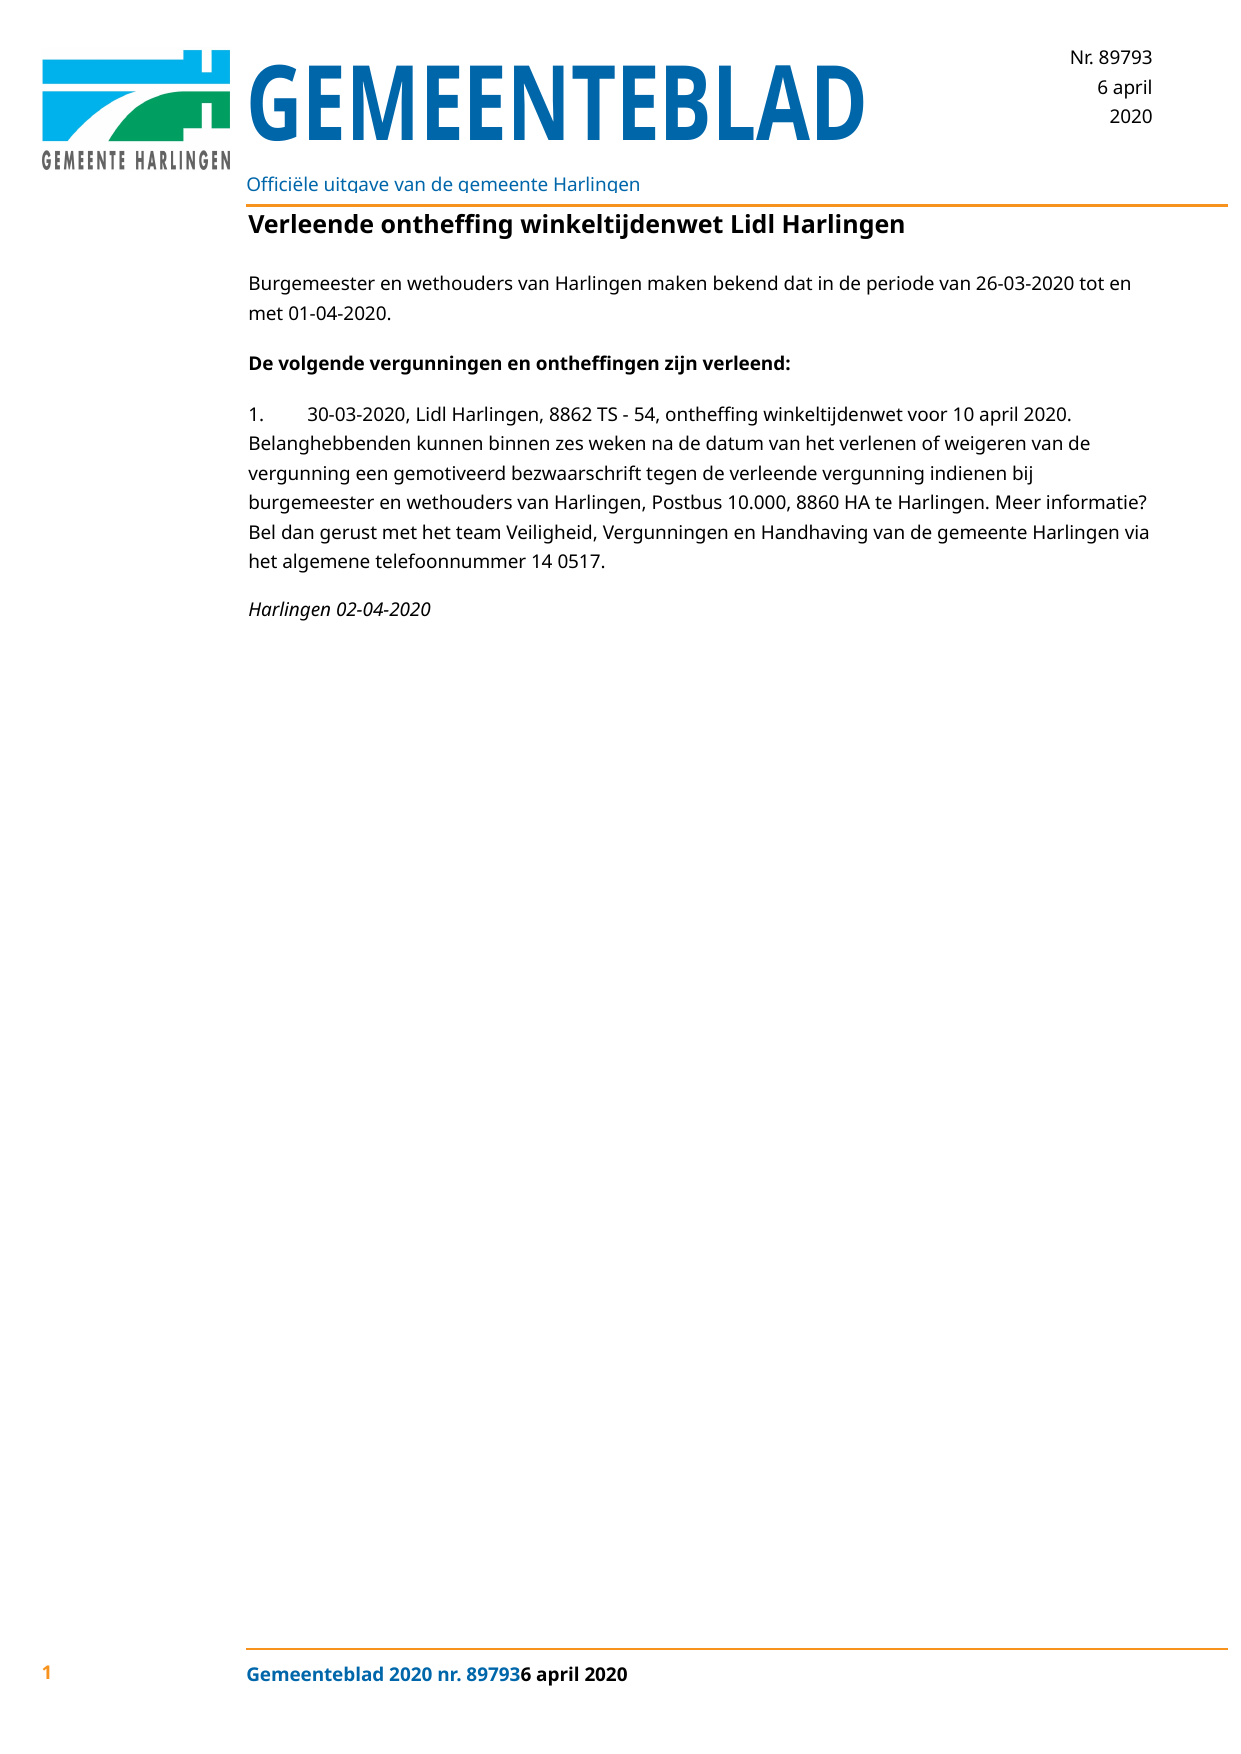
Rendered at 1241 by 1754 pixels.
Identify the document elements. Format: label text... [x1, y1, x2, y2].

picture [41, 47, 231, 172]
text Burgemeester en wethouders van Harlingen maken bekend dat in de periode van 26-03-2020 tot en met 01-04-2020. [248, 270, 1152, 326]
text Harlingen 02-04-2020 [248, 596, 1152, 622]
text Belanghebbenden kunnen binnen zes weken na de datum van het verlenen of weigeren van de vergunning een gemotiveerd bezwaarschrift tegen de verleende vergunning indienen bij burgemeester en wethouders van Harlingen, Postbus 10.000, 8860 HA te Harlingen. Meer informatie? Bel dan gerust met het team Veiligheid, Vergunningen en Handhaving van de gemeente Harlingen via het algemene telefoonnummer 14 0517. [248, 430, 1152, 574]
text De volgende vergunningen en ontheffingen zijn verleend: [248, 350, 1152, 376]
list 30-03-2020, Lidl Harlingen, 8862 TS - 54, ontheffing winkeltijdenwet voor 10 april 2020. [248, 401, 1152, 426]
text Verleende ontheffing winkeltijdenwet Lidl Harlingen [248, 207, 1152, 241]
